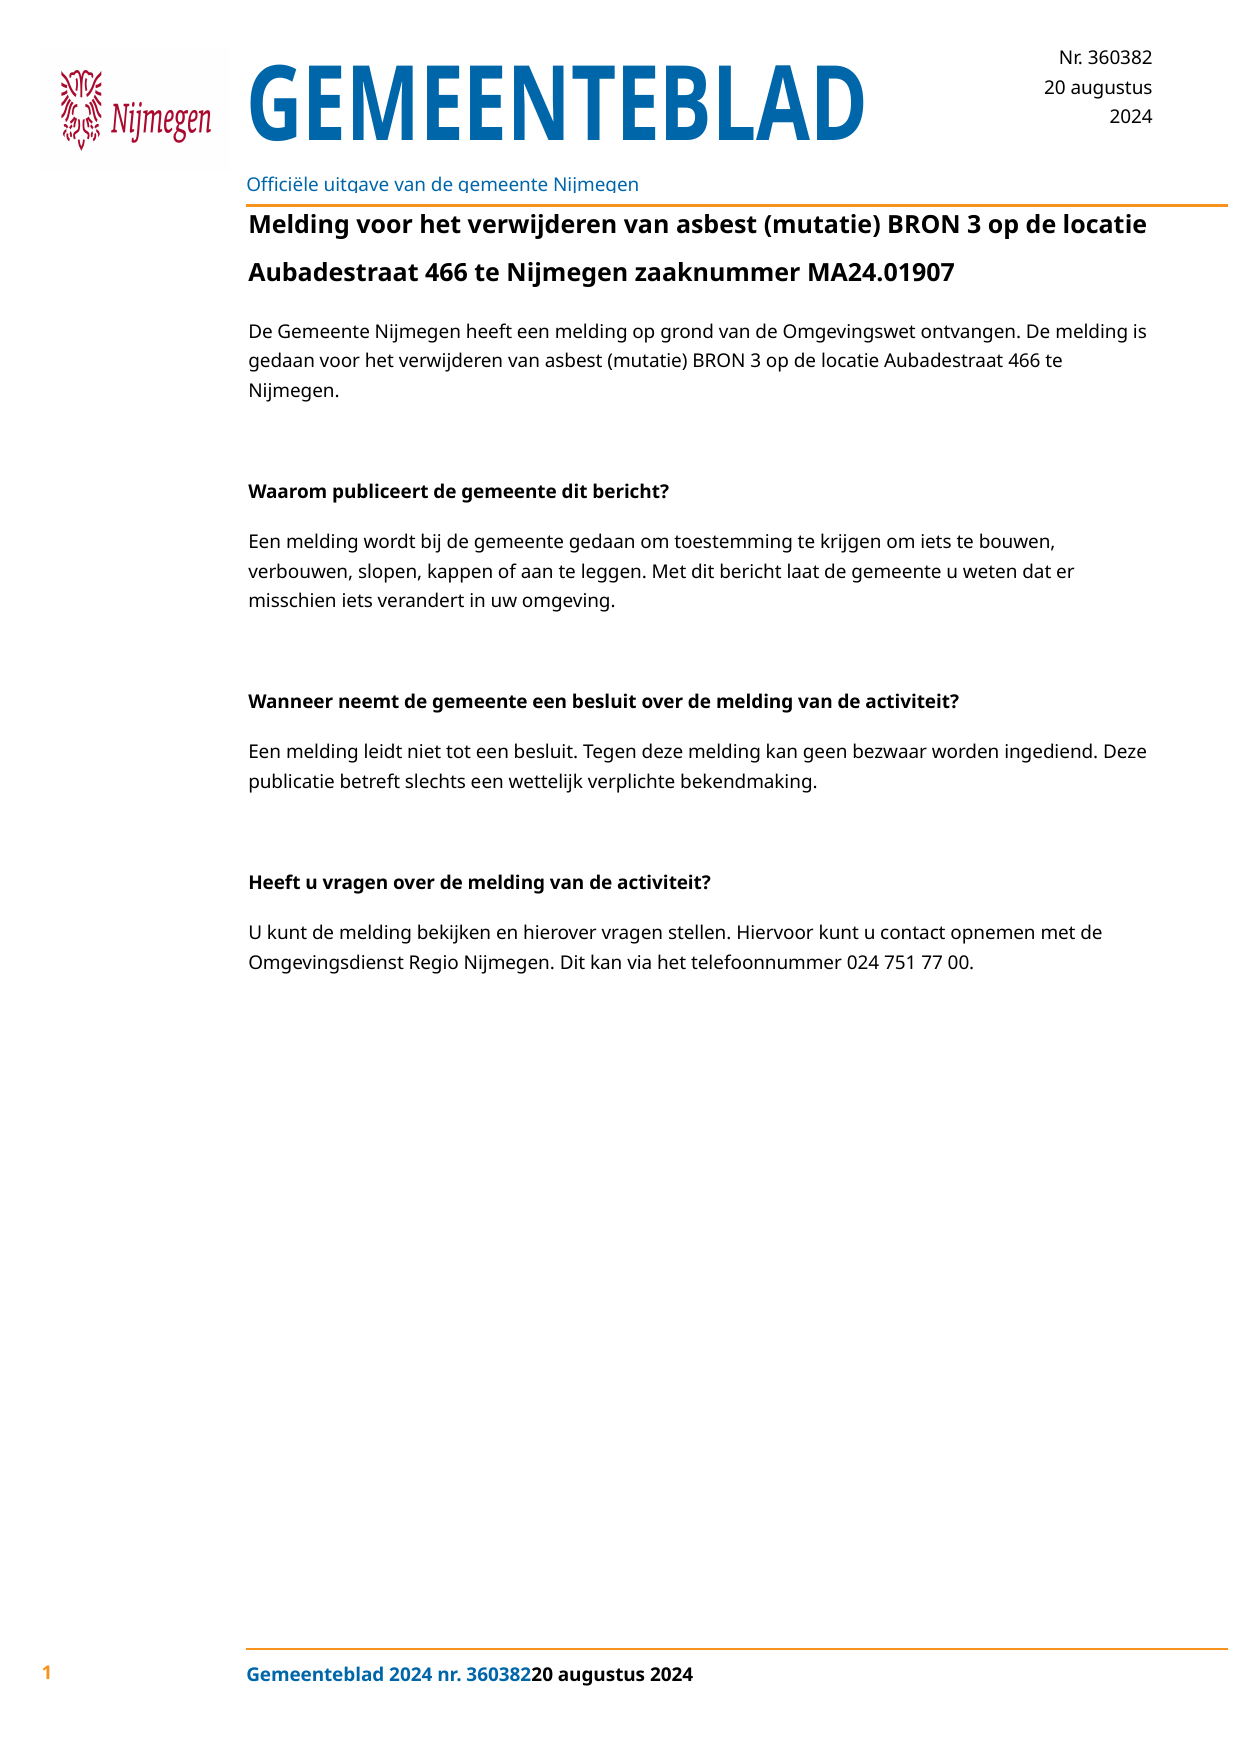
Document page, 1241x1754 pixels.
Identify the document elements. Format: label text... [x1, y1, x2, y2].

text Waarom publiceert de gemeente dit bericht? [248, 478, 1152, 504]
text U kunt de melding bekijken en hierover vragen stellen. Hiervoor kunt u contact opnemen met de Omgevingsdienst Regio Nijmegen. Dit kan via het telefoonnummer 024 751 77 00. [248, 919, 1152, 975]
text De Gemeente Nijmegen heeft een melding op grond van de Omgevingswet ontvangen. De melding is gedaan voor het verwijderen van asbest (mutatie) BRON 3 op de locatie Aubadestraat 466 te Nijmegen. [248, 318, 1152, 403]
text Een melding leidt niet tot een besluit. Tegen deze melding kan geen bezwaar worden ingediend. Deze publicatie betreft slechts een wettelijk verplichte bekendmaking. [248, 739, 1152, 794]
picture [41, 47, 231, 172]
text Wanneer neemt de gemeente een besluit over de melding van de activiteit? [248, 688, 1152, 714]
text Heeft u vragen over de melding van de activiteit? [248, 869, 1152, 895]
text Een melding wordt bij de gemeente gedaan om toestemming te krijgen om iets te bouwen, verbouwen, slopen, kappen of aan te leggen. Met dit bericht laat de gemeente u weten dat er misschien iets verandert in uw omgeving. [248, 528, 1152, 613]
text Melding voor het verwijderen van asbest (mutatie) BRON 3 op de locatie Aubadestraat 466 te Nijmegen zaaknummer MA24.01907 [248, 207, 1152, 288]
